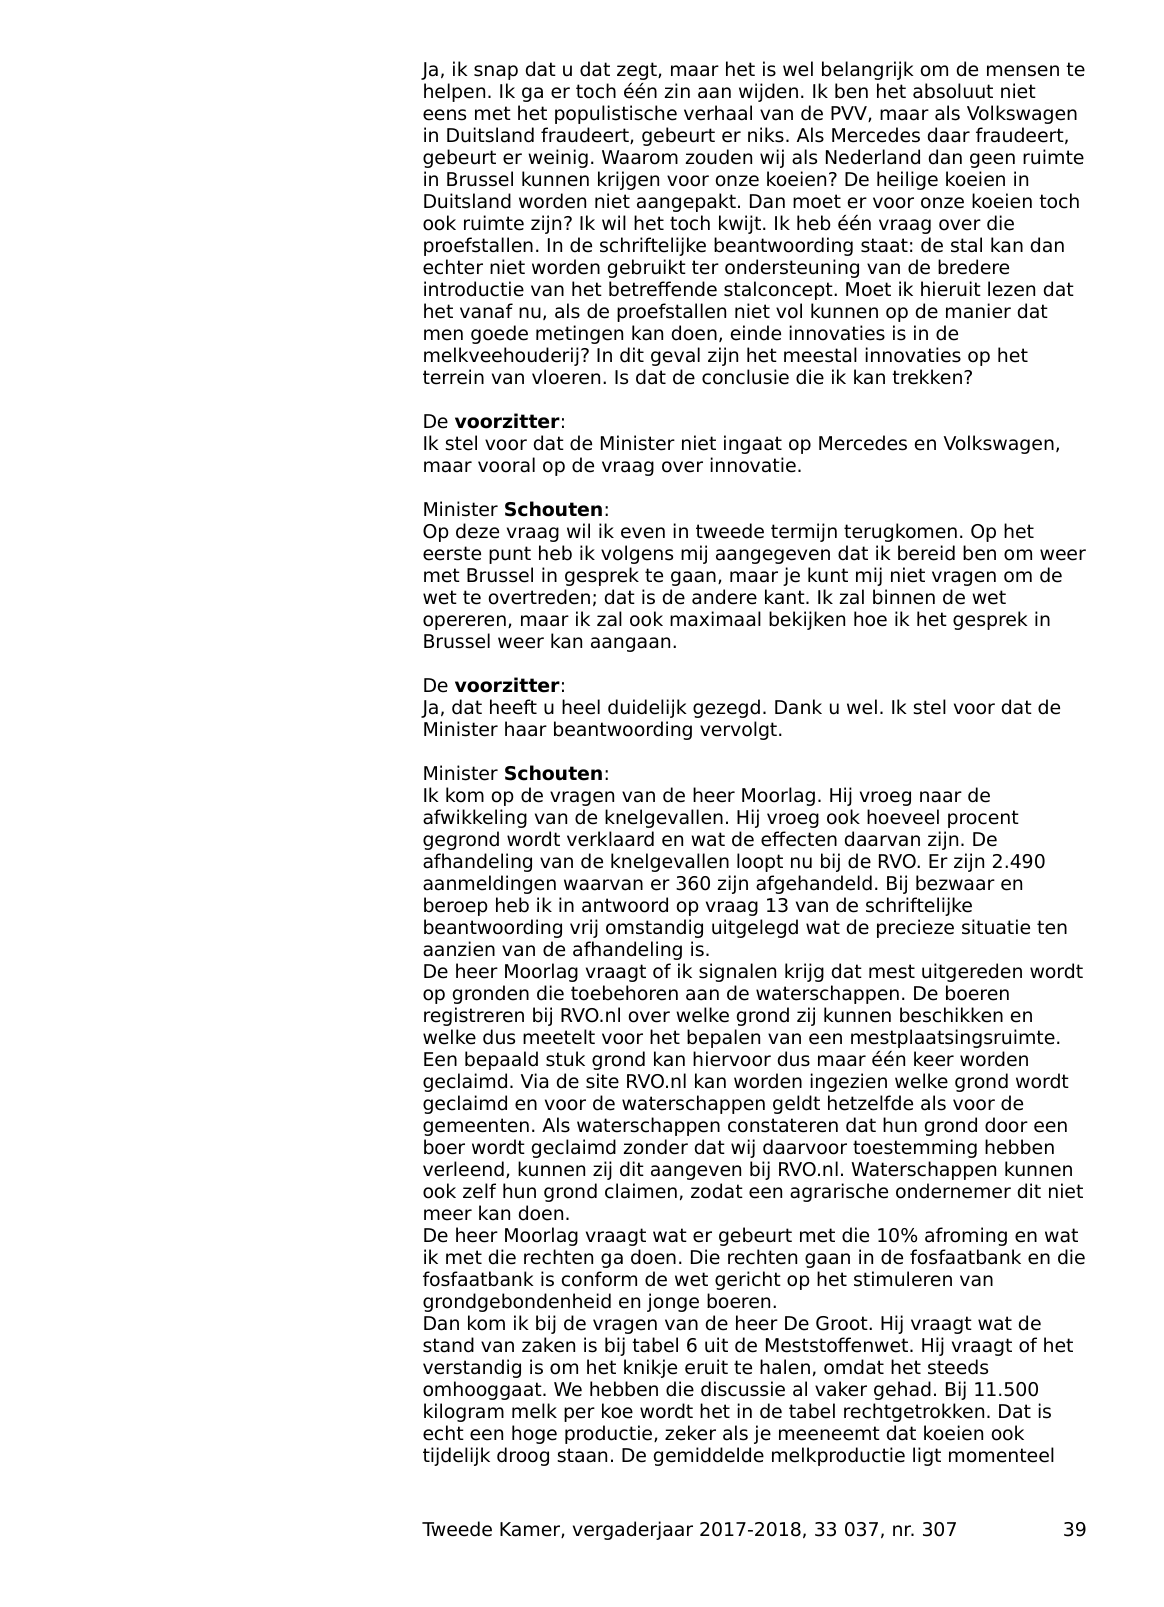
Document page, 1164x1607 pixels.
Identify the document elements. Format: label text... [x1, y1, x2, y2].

text Ik kom op de vragen van de heer Moorlag. Hij vroeg naar de afwikkeling van de knelgevallen. Hij vroeg ook hoeveel procent gegrond wordt verklaard en wat de effecten daarvan zijn. De afhandeling van de knelgevallen loopt nu bij de RVO. Er zijn 2.490 aanmeldingen waarvan er 360 zijn afgehandeld. Bij bezwaar en beroep heb ik in antwoord op vraag 13 van de schriftelijke beantwoording vrij omstandig uitgelegd wat de precieze situatie ten aanzien van de afhandeling is. [422, 785, 1087, 961]
text Minister Schouten: [422, 763, 1087, 785]
text Op deze vraag wil ik even in tweede termijn terugkomen. Op het eerste punt heb ik volgens mij aangegeven dat ik bereid ben om weer met Brussel in gesprek te gaan, maar je kunt mij niet vragen om de wet te overtreden; dat is de andere kant. Ik zal binnen de wet opereren, maar ik zal ook maximaal bekijken hoe ik het gesprek in Brussel weer kan aangaan. [422, 521, 1087, 653]
text Ja, ik snap dat u dat zegt, maar het is wel belangrijk om de mensen te helpen. Ik ga er toch één zin aan wijden. Ik ben het absoluut niet eens met het populistische verhaal van de PVV, maar als Volkswagen in Duitsland fraudeert, gebeurt er niks. Als Mercedes daar fraudeert, gebeurt er weinig. Waarom zouden wij als Nederland dan geen ruimte in Brussel kunnen krijgen voor onze koeien? De heilige koeien in Duitsland worden niet aangepakt. Dan moet er voor onze koeien toch ook ruimte zijn? Ik wil het toch kwijt. Ik heb één vraag over die proefstallen. In de schriftelijke beantwoording staat: de stal kan dan echter niet worden gebruikt ter ondersteuning van de bredere introductie van het betreffende stalconcept. Moet ik hieruit lezen dat het vanaf nu, als de proefstallen niet vol kunnen op de manier dat men goede metingen kan doen, einde innovaties is in de melkveehouderij? In dit geval zijn het meestal innovaties op het terrein van vloeren. Is dat de conclusie die ik kan trekken? [422, 59, 1087, 389]
text Dan kom ik bij de vragen van de heer De Groot. Hij vraagt wat de stand van zaken is bij tabel 6 uit de Meststoffenwet. Hij vraagt of het verstandig is om het knikje eruit te halen, omdat het steeds omhooggaat. We hebben die discussie al vaker gehad. Bij 11.500 kilogram melk per koe wordt het in de tabel rechtgetrokken. Dat is echt een hoge productie, zeker als je meeneemt dat koeien ook tijdelijk droog staan. De gemiddelde melkproductie ligt momenteel [422, 1313, 1087, 1467]
text Minister Schouten: [422, 499, 1087, 521]
text Ik stel voor dat de Minister niet ingaat op Mercedes en Volkswagen, maar vooral op de vraag over innovatie. [422, 433, 1087, 477]
text De voorzitter: [422, 411, 1087, 433]
text De voorzitter: [422, 675, 1087, 697]
text De heer Moorlag vraagt wat er gebeurt met die 10% afroming en wat ik met die rechten ga doen. Die rechten gaan in de fosfaatbank en die fosfaatbank is conform de wet gericht op het stimuleren van grondgebondenheid en jonge boeren. [422, 1225, 1087, 1313]
text De heer Moorlag vraagt of ik signalen krijg dat mest uitgereden wordt op gronden die toebehoren aan de waterschappen. De boeren registreren bij RVO.nl over welke grond zij kunnen beschikken en welke dus meetelt voor het bepalen van een mestplaatsingsruimte. Een bepaald stuk grond kan hiervoor dus maar één keer worden geclaimd. Via de site RVO.nl kan worden ingezien welke grond wordt geclaimd en voor de waterschappen geldt hetzelfde als voor de gemeenten. Als waterschappen constateren dat hun grond door een boer wordt geclaimd zonder dat wij daarvoor toestemming hebben verleend, kunnen zij dit aangeven bij RVO.nl. Waterschappen kunnen ook zelf hun grond claimen, zodat een agrarische ondernemer dit niet meer kan doen. [422, 961, 1087, 1225]
text Ja, dat heeft u heel duidelijk gezegd. Dank u wel. Ik stel voor dat de Minister haar beantwoording vervolgt. [422, 697, 1087, 741]
